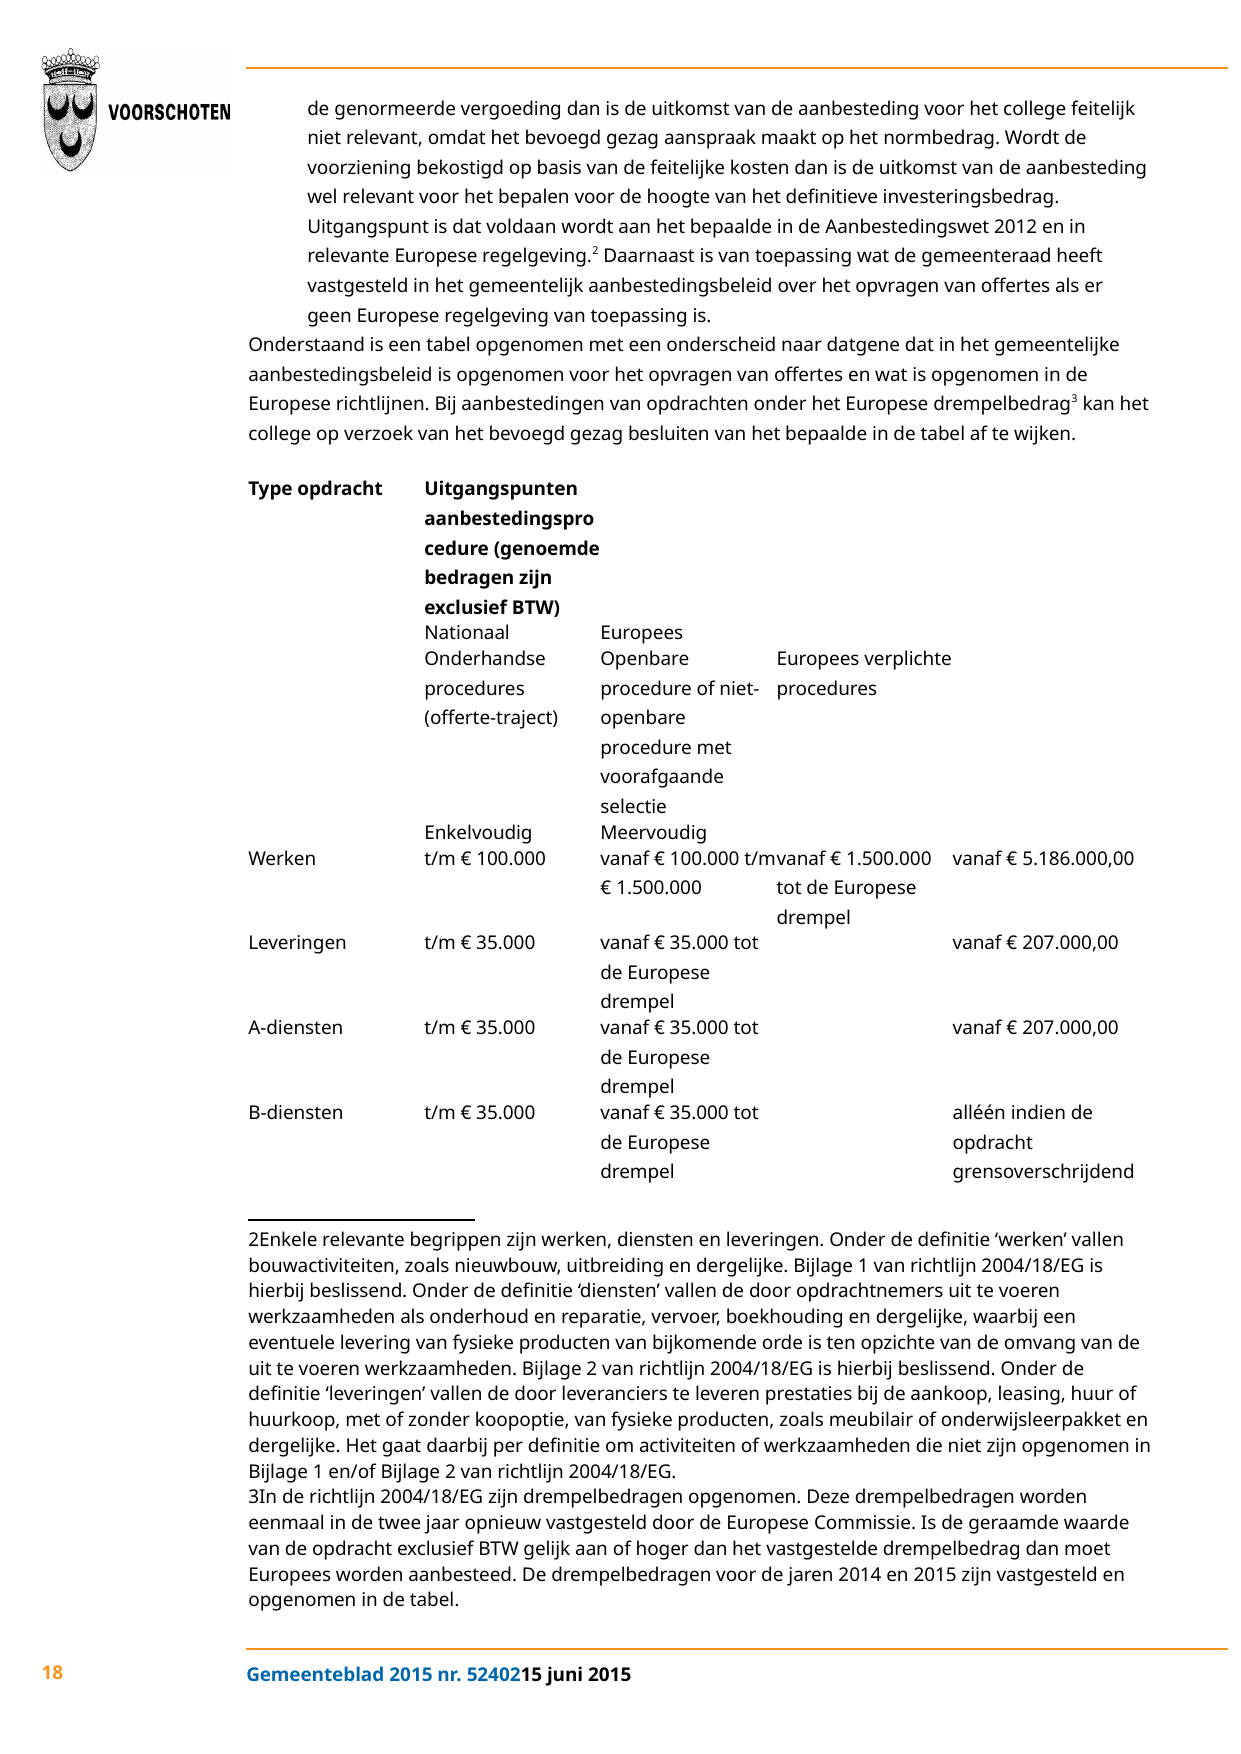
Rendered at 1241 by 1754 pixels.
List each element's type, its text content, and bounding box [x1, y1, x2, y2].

table_cell [953, 819, 1152, 845]
table_cell Meervoudig [600, 819, 776, 845]
table_cell vanaf € 207.000,00 [953, 1015, 1152, 1099]
table_cell [248, 819, 424, 845]
list Enkele relevante begrippen zijn werken, diensten en leveringen. Onder de definitie ‘werken’ vallen bouwactiviteiten, zoals nieuwbouw, uitbreiding en dergelijke. Bijlage 1 van richtlijn 2004/18/EG is hierbij beslissend. Onder de definitie ‘diensten’ vallen de door opdrachtnemers uit te voeren werkzaamheden als onderhoud en reparatie, vervoer, boekhouding en dergelijke, waarbij een eventuele levering van fysieke producten van bijkomende orde is ten opzichte van de omvang van de uit te voeren werkzaamheden. Bijlage 2 van richtlijn 2004/18/EG is hierbij beslissend. Onder de definitie ‘leveringen’ vallen de door leveranciers te leveren prestaties bij de aankoop, leasing, huur of huurkoop, met of zonder koopoptie, van fysieke producten, zoals meubilair of onderwijsleerpakket en dergelijke. Het gaat daarbij per definitie om activiteiten of werkzaamheden die niet zijn opgenomen in Bijlage 1 en/of Bijlage 2 van richtlijn 2004/18/EG. [248, 1226, 1152, 1483]
table_cell vanaf € 1.500.000 tot de Europese drempel [776, 845, 952, 929]
table_cell Europees [600, 620, 776, 645]
picture [41, 47, 231, 172]
table_cell [248, 620, 424, 645]
table_cell t/m € 35.000 [424, 930, 600, 1014]
table_cell [776, 819, 952, 845]
table_cell [776, 1099, 952, 1184]
table_cell Enkelvoudig [424, 819, 600, 845]
table_cell [776, 1015, 952, 1099]
table_cell Leveringen [248, 930, 424, 1014]
table_cell Openbare procedure of niet-openbare procedure met voorafgaande selectie [600, 645, 776, 819]
table_cell vanaf € 207.000,00 [953, 930, 1152, 1014]
table_cell vanaf € 35.000 tot de Europese drempel [600, 1099, 776, 1184]
table_header Uitgangspunten aanbestedingsprocedure (genoemde bedragen zijn exclusief BTW) [424, 476, 600, 619]
table_cell [248, 645, 424, 819]
table_cell t/m € 100.000 [424, 845, 600, 929]
text Onderstaand is een tabel opgenomen met een onderscheid naar datgene dat in het gemeentelijke aanbestedingsbeleid is opgenomen voor het opvragen van offertes en wat is opgenomen in de Europese richtlijnen. Bij aanbestedingen van opdrachten onder het Europese drempelbedrag kan het college op verzoek van het bevoegd gezag besluiten van het bepaalde in de tabel af te wijken. [248, 331, 1152, 446]
table_cell Werken [248, 845, 424, 929]
table_cell vanaf € 35.000 tot de Europese drempel [600, 1015, 776, 1099]
table_cell alléén indien de opdracht grensoverschrijdend [953, 1099, 1152, 1184]
table_cell Onderhandse procedures (offerte-traject) [424, 645, 600, 819]
table_cell [776, 930, 952, 1014]
text In de richtlijn 2004/18/EG zijn drempelbedragen opgenomen. Deze drempelbedragen worden eenmaal in de twee jaar opnieuw vastgesteld door de Europese Commissie. Is de geraamde waarde van de opdracht exclusief BTW gelijk aan of hoger dan het vastgestelde drempelbedrag dan moet Europees worden aanbesteed. De drempelbedragen voor de jaren 2014 en 2015 zijn vastgesteld en opgenomen in de tabel. [248, 1483, 1152, 1612]
table_cell B-diensten [248, 1099, 424, 1184]
table_cell vanaf € 35.000 tot de Europese drempel [600, 930, 776, 1014]
table_cell Europees verplichte procedures [776, 645, 952, 819]
table_cell vanaf € 5.186.000,00 [953, 845, 1152, 929]
list de genormeerde vergoeding dan is de uitkomst van de aanbesteding voor het college feitelijk niet relevant, omdat het bevoegd gezag aanspraak maakt op het normbedrag. Wordt de voorziening bekostigd op basis van de feitelijke kosten dan is de uitkomst van de aanbesteding wel relevant voor het bepalen voor de hoogte van het definitieve investeringsbedrag. Uitgangspunt is dat voldaan wordt aan het bepaalde in de Aanbestedingswet 2012 en in relevante Europese regelgeving. Daarnaast is van toepassing wat de gemeenteraad heeft vastgesteld in het gemeentelijk aanbestedingsbeleid over het opvragen van offertes als er geen Europese regelgeving van toepassing is. [248, 95, 1152, 328]
table_cell t/m € 35.000 [424, 1015, 600, 1099]
table_header Type opdracht [248, 476, 424, 619]
table_cell Nationaal [424, 620, 600, 645]
table_cell A-diensten [248, 1015, 424, 1099]
table_cell t/m € 35.000 [424, 1099, 600, 1184]
table_cell vanaf € 100.000 t/m € 1.500.000 [600, 845, 776, 929]
